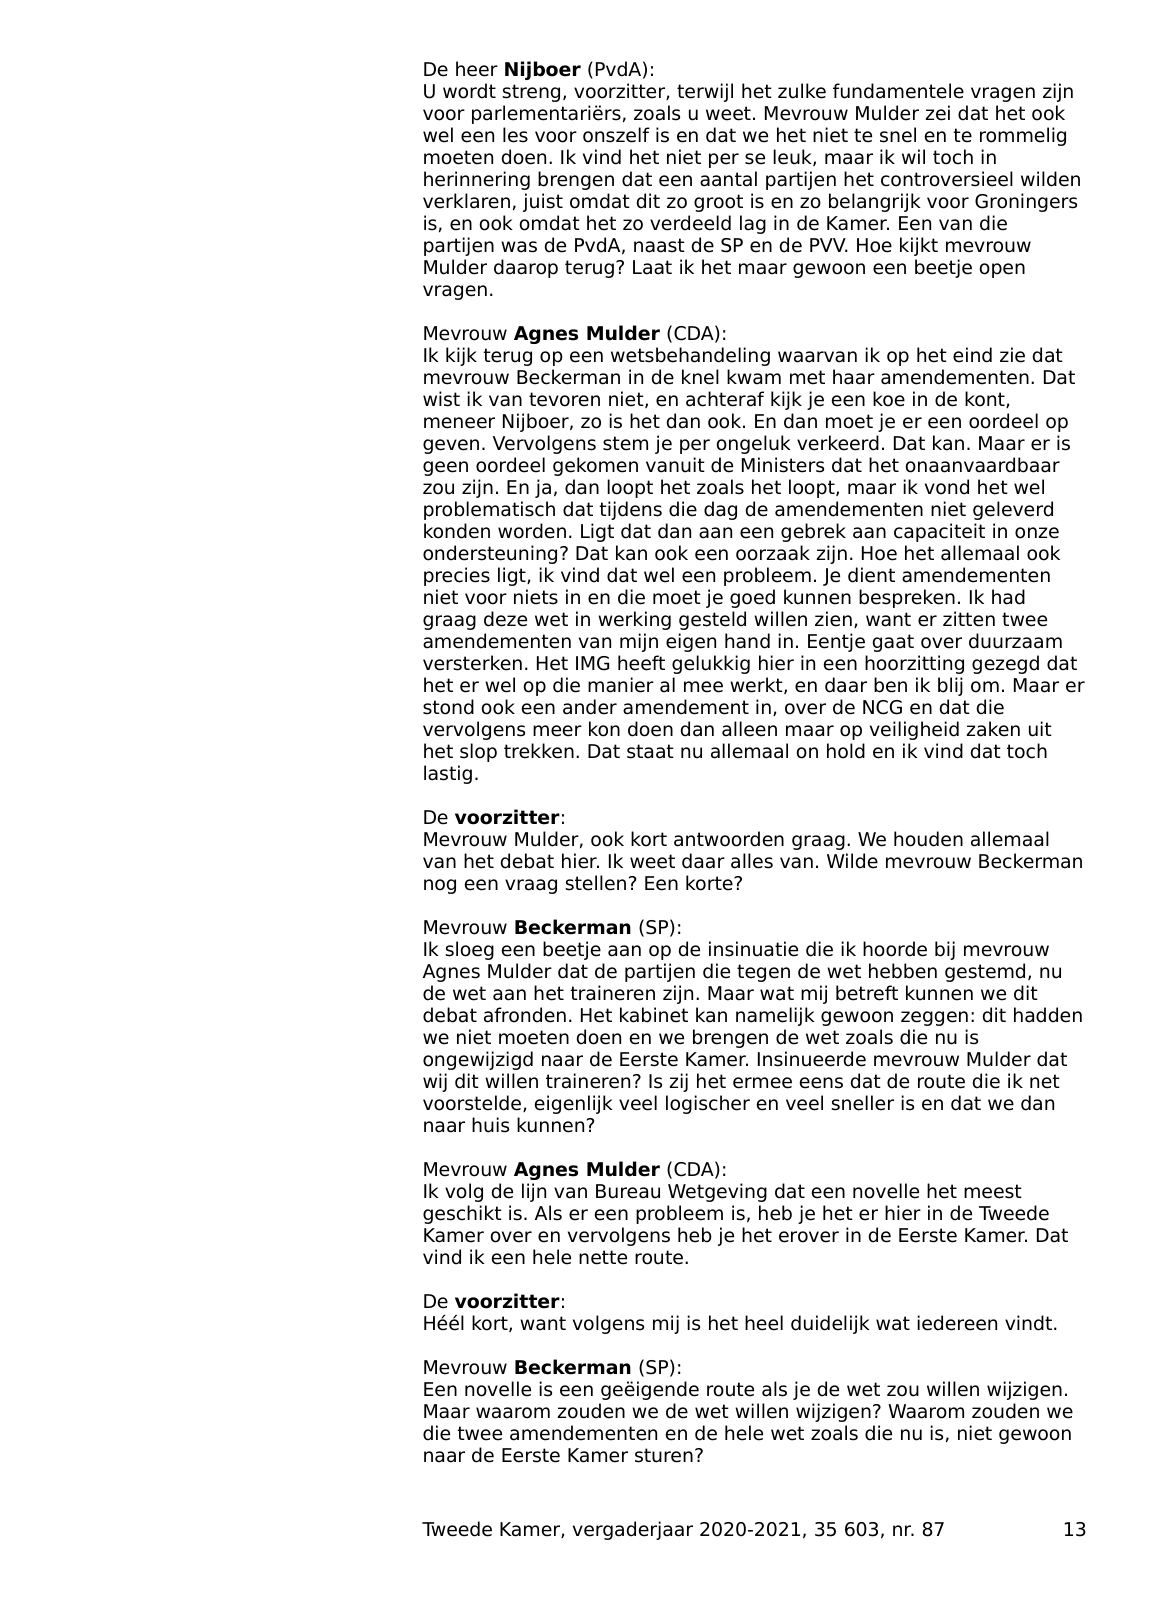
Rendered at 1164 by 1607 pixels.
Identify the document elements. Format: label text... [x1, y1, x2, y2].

text Ik sloeg een beetje aan op de insinuatie die ik hoorde bij mevrouw Agnes Mulder dat de partijen die tegen de wet hebben gestemd, nu de wet aan het traineren zijn. Maar wat mij betreft kunnen we dit debat afronden. Het kabinet kan namelijk gewoon zeggen: dit hadden we niet moeten doen en we brengen de wet zoals die nu is ongewijzigd naar de Eerste Kamer. Insinueerde mevrouw Mulder dat wij dit willen traineren? Is zij het ermee eens dat de route die ik net voorstelde, eigenlijk veel logischer en veel sneller is en dat we dan naar huis kunnen? [422, 939, 1087, 1137]
text Mevrouw Agnes Mulder (CDA): [422, 323, 1087, 345]
text Héél kort, want volgens mij is het heel duidelijk wat iedereen vindt. [422, 1313, 1087, 1335]
text De voorzitter: [422, 807, 1087, 829]
text De voorzitter: [422, 1291, 1087, 1313]
text Mevrouw Agnes Mulder (CDA): [422, 1159, 1087, 1181]
text Ik volg de lijn van Bureau Wetgeving dat een novelle het meest geschikt is. Als er een probleem is, heb je het er hier in de Tweede Kamer over en vervolgens heb je het erover in de Eerste Kamer. Dat vind ik een hele nette route. [422, 1181, 1087, 1269]
text Een novelle is een geëigende route als je de wet zou willen wijzigen. Maar waarom zouden we de wet willen wijzigen? Waarom zouden we die twee amendementen en de hele wet zoals die nu is, niet gewoon naar de Eerste Kamer sturen? [422, 1379, 1087, 1467]
text Mevrouw Mulder, ook kort antwoorden graag. We houden allemaal van het debat hier. Ik weet daar alles van. Wilde mevrouw Beckerman nog een vraag stellen? Een korte? [422, 829, 1087, 895]
text Mevrouw Beckerman (SP): [422, 917, 1087, 939]
text U wordt streng, voorzitter, terwijl het zulke fundamentele vragen zijn voor parlementariërs, zoals u weet. Mevrouw Mulder zei dat het ook wel een les voor onszelf is en dat we het niet te snel en te rommelig moeten doen. Ik vind het niet per se leuk, maar ik wil toch in herinnering brengen dat een aantal partijen het controversieel wilden verklaren, juist omdat dit zo groot is en zo belangrijk voor Groningers is, en ook omdat het zo verdeeld lag in de Kamer. Een van die partijen was de PvdA, naast de SP en de PVV. Hoe kijkt mevrouw Mulder daarop terug? Laat ik het maar gewoon een beetje open vragen. [422, 81, 1087, 301]
text Mevrouw Beckerman (SP): [422, 1357, 1087, 1379]
text De heer Nijboer (PvdA): [422, 59, 1087, 81]
text Ik kijk terug op een wetsbehandeling waarvan ik op het eind zie dat mevrouw Beckerman in de knel kwam met haar amendementen. Dat wist ik van tevoren niet, en achteraf kijk je een koe in de kont, meneer Nijboer, zo is het dan ook. En dan moet je er een oordeel op geven. Vervolgens stem je per ongeluk verkeerd. Dat kan. Maar er is geen oordeel gekomen vanuit de Ministers dat het onaanvaardbaar zou zijn. En ja, dan loopt het zoals het loopt, maar ik vond het wel problematisch dat tijdens die dag de amendementen niet geleverd konden worden. Ligt dat dan aan een gebrek aan capaciteit in onze ondersteuning? Dat kan ook een oorzaak zijn. Hoe het allemaal ook precies ligt, ik vind dat wel een probleem. Je dient amendementen niet voor niets in en die moet je goed kunnen bespreken. Ik had graag deze wet in werking gesteld willen zien, want er zitten twee amendementen van mijn eigen hand in. Eentje gaat over duurzaam versterken. Het IMG heeft gelukkig hier in een hoorzitting gezegd dat het er wel op die manier al mee werkt, en daar ben ik blij om. Maar er stond ook een ander amendement in, over de NCG en dat die vervolgens meer kon doen dan alleen maar op veiligheid zaken uit het slop trekken. Dat staat nu allemaal on hold en ik vind dat toch lastig. [422, 345, 1087, 784]
